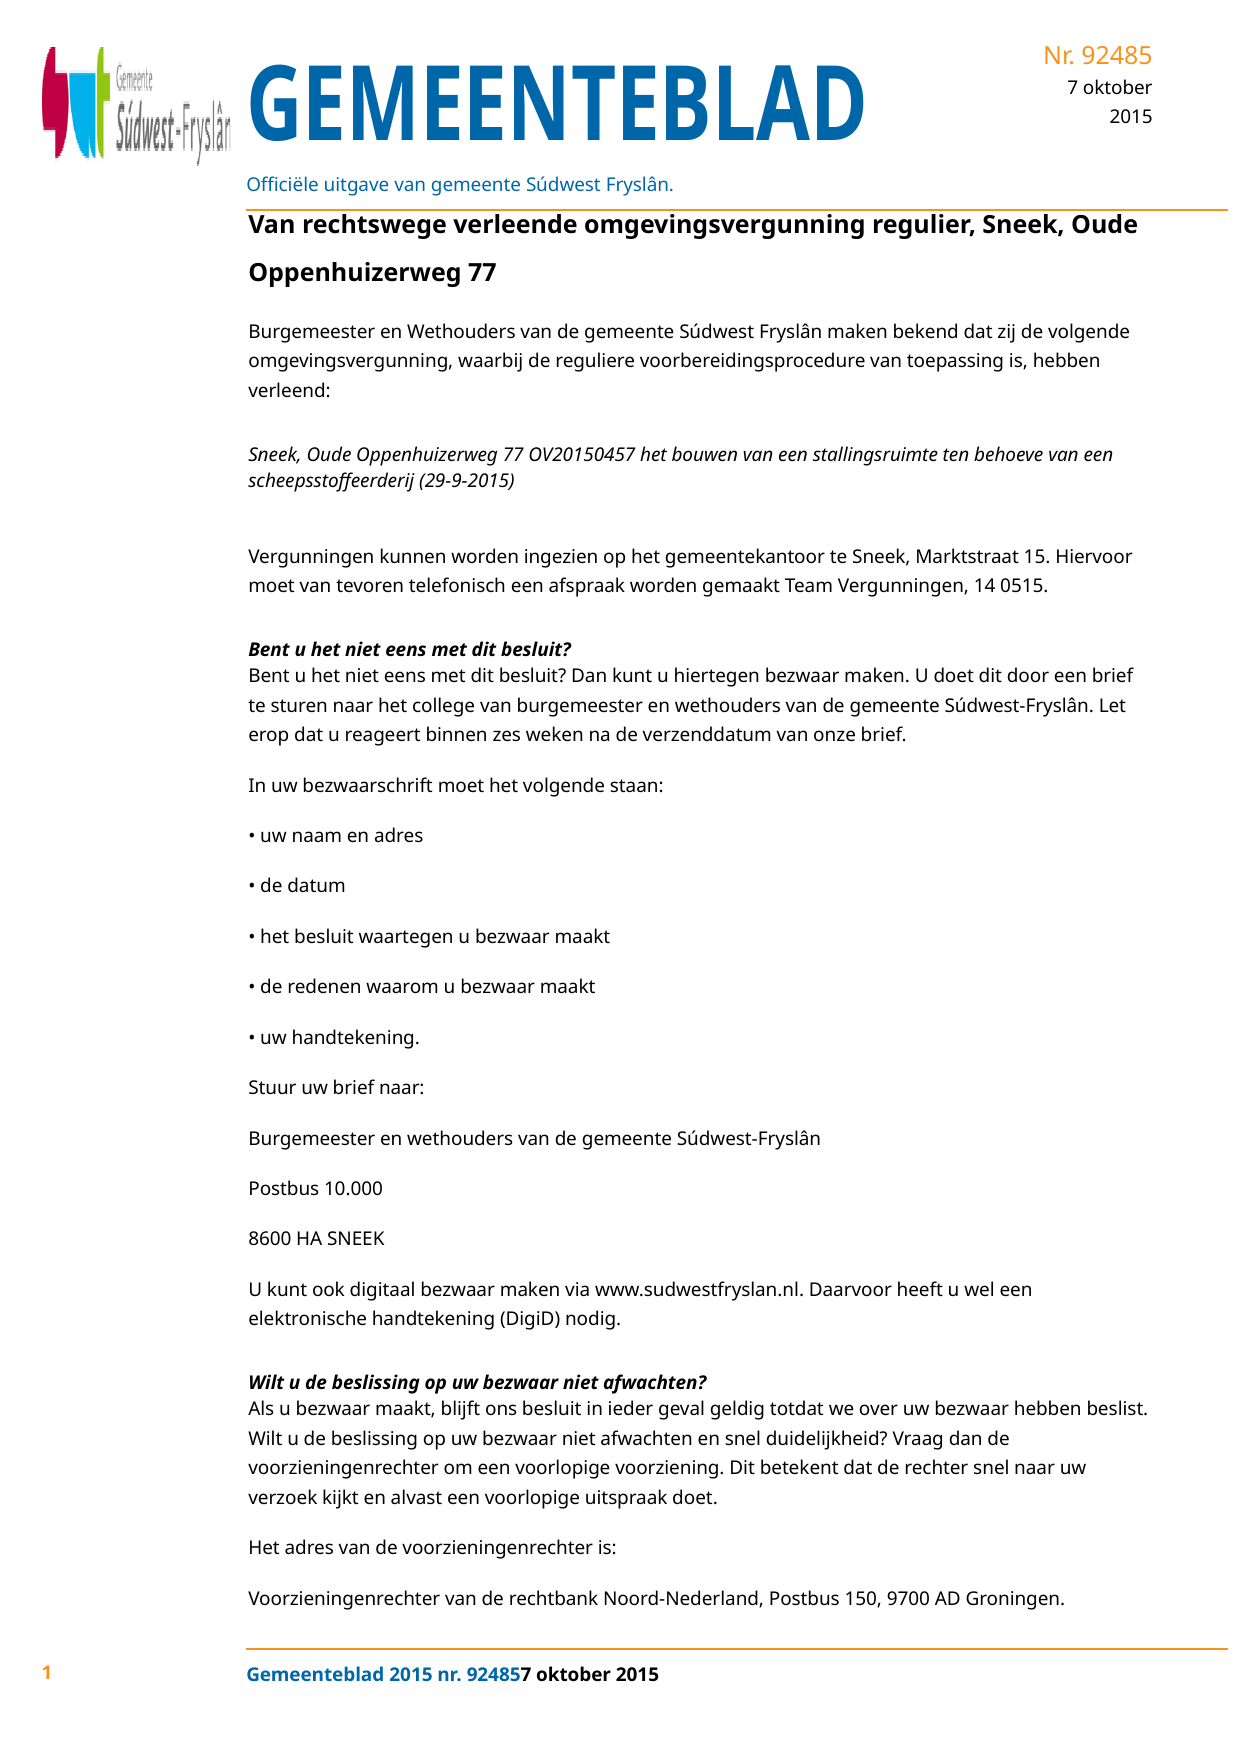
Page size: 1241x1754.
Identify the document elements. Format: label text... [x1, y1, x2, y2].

text • de redenen waarom u bezwaar maakt [248, 973, 1152, 999]
text In uw bezwaarschrift moet het volgende staan: [248, 772, 1152, 797]
text Wilt u de beslissing op uw bezwaar niet afwachten? [248, 1369, 1152, 1395]
text • uw naam en adres [248, 822, 1152, 848]
text Bent u het niet eens met dit besluit? Dan kunt u hiertegen bezwaar maken. U doet dit door een brief te sturen naar het college van burgemeester en wethouders van de gemeente Súdwest-Fryslân. Let erop dat u reageert binnen zes weken na de verzenddatum van onze brief. [248, 662, 1152, 747]
text Het adres van de voorzieningenrechter is: [248, 1534, 1152, 1560]
text Als u bezwaar maakt, blijft ons besluit in ieder geval geldig totdat we over uw bezwaar hebben beslist. Wilt u de beslissing op uw bezwaar niet afwachten en snel duidelijkheid? Vraag dan de voorzieningenrechter om een voorlopige voorziening. Dit betekent dat de rechter snel naar uw verzoek kijkt en alvast een voorlopige uitspraak doet. [248, 1395, 1152, 1510]
text Bent u het niet eens met dit besluit? [248, 636, 1152, 662]
text Van rechtswege verleende omgevingsvergunning regulier, Sneek, Oude Oppenhuizerweg 77 [248, 211, 1152, 288]
text Burgemeester en Wethouders van de gemeente Súdwest Fryslân maken bekend dat zij de volgende omgevingsvergunning, waarbij de reguliere voorbereidingsprocedure van toepassing is, hebben verleend: [248, 318, 1152, 403]
text • de datum [248, 873, 1152, 898]
text • uw handtekening. [248, 1024, 1152, 1049]
text Sneek, Oude Oppenhuizerweg 77 OV20150457 het bouwen van een stallingsruimte ten behoeve van een scheepsstoffeerderij (29-9-2015) [248, 441, 1152, 492]
picture [41, 47, 231, 172]
text Voorzieningenrechter van de rechtbank Noord-Nederland, Postbus 150, 9700 AD Groningen. [248, 1585, 1152, 1611]
text Stuur uw brief naar: [248, 1074, 1152, 1100]
text U kunt ook digitaal bezwaar maken via www.sudwestfryslan.nl. Daarvoor heeft u wel een elektronische handtekening (DigiD) nodig. [248, 1276, 1152, 1331]
text • het besluit waartegen u bezwaar maakt [248, 923, 1152, 949]
text 8600 HA SNEEK [248, 1226, 1152, 1251]
text Postbus 10.000 [248, 1175, 1152, 1201]
text Vergunningen kunnen worden ingezien op het gemeentekantoor te Sneek, Marktstraat 15. Hiervoor moet van tevoren telefonisch een afspraak worden gemaakt Team Vergunningen, 14 0515. [248, 543, 1152, 598]
text Burgemeester en wethouders van de gemeente Súdwest-Fryslân [248, 1125, 1152, 1150]
